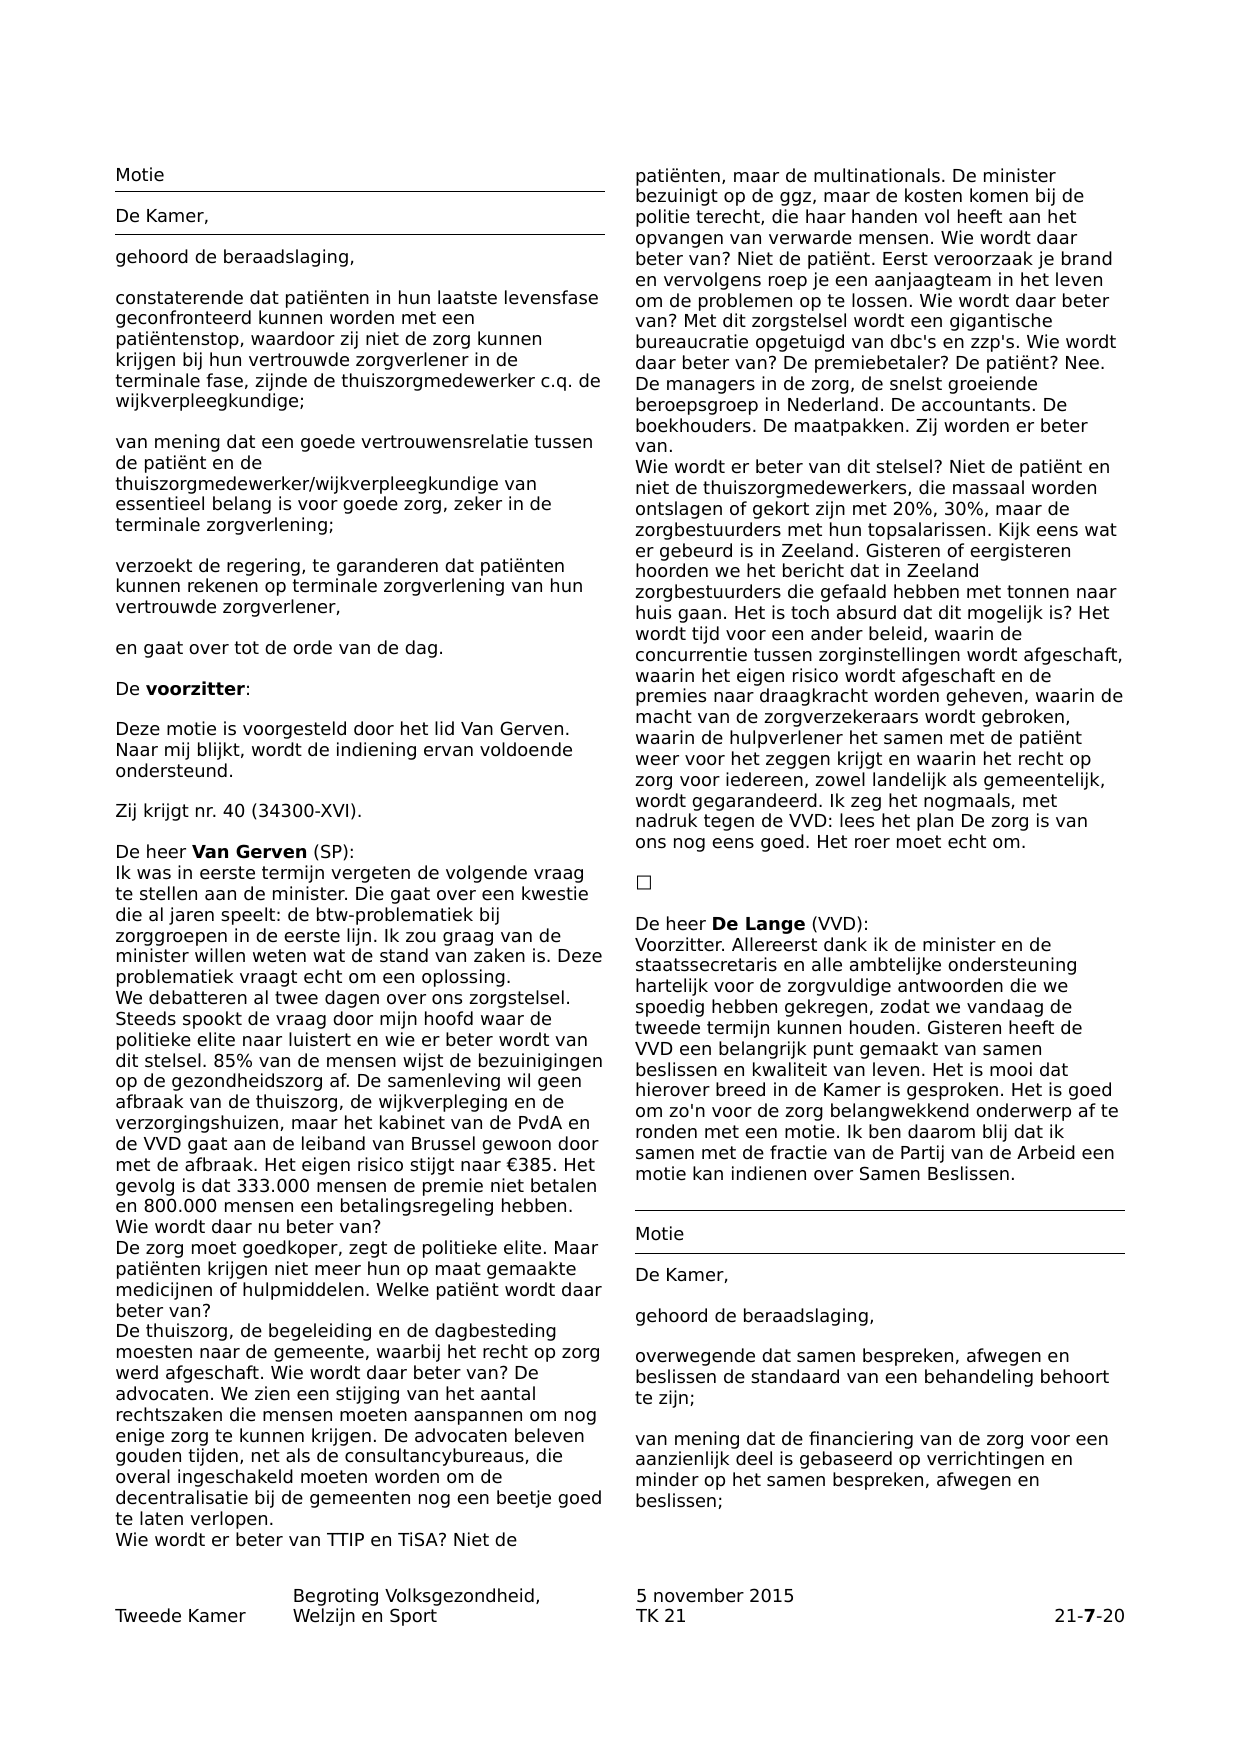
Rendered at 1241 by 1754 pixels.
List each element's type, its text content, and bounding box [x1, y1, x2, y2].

text De Kamer, [115, 206, 605, 227]
text De Kamer, [635, 1265, 1125, 1286]
text We debatteren al twee dagen over ons zorgstelsel. Steeds spookt de vraag door mijn hoofd waar de politieke elite naar luistert en wie er beter wordt van dit stelsel. 85% van de mensen wijst de bezuinigingen op de gezondheidszorg af. De samenleving wil geen afbraak van de thuiszorg, de wijkverpleging en de verzorgingshuizen, maar het kabinet van de PvdA en de VVD gaat aan de leiband van Brussel gewoon door met de afbraak. Het eigen risico stijgt naar €385. Het gevolg is dat 333.000 mensen de premie niet betalen en 800.000 mensen een betalingsregeling hebben. Wie wordt daar nu beter van? [115, 988, 605, 1238]
text en gaat over tot de orde van de dag. [115, 638, 605, 658]
text De thuiszorg, de begeleiding en de dagbesteding moesten naar de gemeente, waarbij het recht op zorg werd afgeschaft. Wie wordt daar beter van? De advocaten. We zien een stijging van het aantal rechtszaken die mensen moeten aanspannen om nog enige zorg te kunnen krijgen. De advocaten beleven gouden tijden, net als de consultancybureaus, die overal ingeschakeld moeten worden om de decentralisatie bij de gemeenten nog een beetje goed te laten verlopen. [115, 1321, 605, 1529]
text Ik was in eerste termijn vergeten de volgende vraag te stellen aan de minister. Die gaat over een kwestie die al jaren speelt: de btw-problematiek bij zorggroepen in de eerste lijn. Ik zou graag van de minister willen weten wat de stand van zaken is. Deze problematiek vraagt echt om een oplossing. [115, 863, 605, 988]
text Motie [115, 165, 605, 186]
text Deze motie is voorgesteld door het lid Van Gerven. Naar mij blijkt, wordt de indiening ervan voldoende ondersteund. [115, 719, 605, 781]
text De heer Van Gerven (SP): [115, 842, 605, 863]
text van mening dat een goede vertrouwensrelatie tussen de patiënt en de thuiszorgmedewerker/wijkverpleegkundige van essentieel belang is voor goede zorg, zeker in de terminale zorgverlening; [115, 432, 605, 536]
text Voorzitter. Allereerst dank ik de minister en de staatssecretaris en alle ambtelijke ondersteuning hartelijk voor de zorgvuldige antwoorden die we spoedig hebben gekregen, zodat we vandaag de tweede termijn kunnen houden. Gisteren heeft de VVD een belangrijk punt gemaakt van samen beslissen en kwaliteit van leven. Het is mooi dat hierover breed in de Kamer is gesproken. Het is goed om zo'n voor de zorg belangwekkend onderwerp af te ronden met een motie. Ik ben daarom blij dat ik samen met de fractie van de Partij van de Arbeid een motie kan indienen over Samen Beslissen. [635, 934, 1125, 1184]
text ⬜ [635, 873, 1125, 893]
text gehoord de beraadslaging, [115, 247, 605, 267]
text Motie [635, 1224, 1125, 1245]
text overwegende dat samen bespreken, afwegen en beslissen de standaard van een behandeling behoort te zijn; [635, 1346, 1125, 1408]
text gehoord de beraadslaging, [635, 1306, 1125, 1326]
text Wie wordt er beter van dit stelsel? Niet de patiënt en niet de thuiszorgmedewerkers, die massaal worden ontslagen of gekort zijn met 20%, 30%, maar de zorgbestuurders met hun topsalarissen. Kijk eens wat er gebeurd is in Zeeland. Gisteren of eergisteren hoorden we het bericht dat in Zeeland zorgbestuurders die gefaald hebben met tonnen naar huis gaan. Het is toch absurd dat dit mogelijk is? Het wordt tijd voor een ander beleid, waarin de concurrentie tussen zorginstellingen wordt afgeschaft, waarin het eigen risico wordt afgeschaft en de premies naar draagkracht worden geheven, waarin de macht van de zorgverzekeraars wordt gebroken, waarin de hulpverlener het samen met de patiënt weer voor het zeggen krijgt en waarin het recht op zorg voor iedereen, zowel landelijk als gemeentelijk, wordt gegarandeerd. Ik zeg het nogmaals, met nadruk tegen de VVD: lees het plan De zorg is van ons nog eens goed. Het roer moet echt om. [635, 457, 1125, 853]
text constaterende dat patiënten in hun laatste levensfase geconfronteerd kunnen worden met een patiëntenstop, waardoor zij niet de zorg kunnen krijgen bij hun vertrouwde zorgverlener in de terminale fase, zijnde de thuiszorgmedewerker c.q. de wijkverpleegkundige; [115, 287, 605, 412]
text De voorzitter: [115, 678, 605, 699]
text patiënten, maar de multinationals. De minister bezuinigt op de ggz, maar de kosten komen bij de politie terecht, die haar handen vol heeft aan het opvangen van verwarde mensen. Wie wordt daar beter van? Niet de patiënt. Eerst veroorzaak je brand en vervolgens roep je een aanjaagteam in het leven om de problemen op te lossen. Wie wordt daar beter van? Met dit zorgstelsel wordt een gigantische bureaucratie opgetuigd van dbc's en zzp's. Wie wordt daar beter van? De premiebetaler? De patiënt? Nee. De managers in de zorg, de snelst groeiende beroepsgroep in Nederland. De accountants. De boekhouders. De maatpakken. Zij worden er beter van. [635, 165, 1125, 457]
text Wie wordt er beter van TTIP en TiSA? Niet de [115, 1529, 605, 1550]
text De zorg moet goedkoper, zegt de politieke elite. Maar patiënten krijgen niet meer hun op maat gemaakte medicijnen of hulpmiddelen. Welke patiënt wordt daar beter van? [115, 1238, 605, 1321]
text verzoekt de regering, te garanderen dat patiënten kunnen rekenen op terminale zorgverlening van hun vertrouwde zorgverlener, [115, 556, 605, 618]
text De heer De Lange (VVD): [635, 913, 1125, 934]
text van mening dat de financiering van de zorg voor een aanzienlijk deel is gebaseerd op verrichtingen en minder op het samen bespreken, afwegen en beslissen; [635, 1428, 1125, 1511]
text Zij krijgt nr. 40 (34300-XVI). [115, 801, 605, 822]
